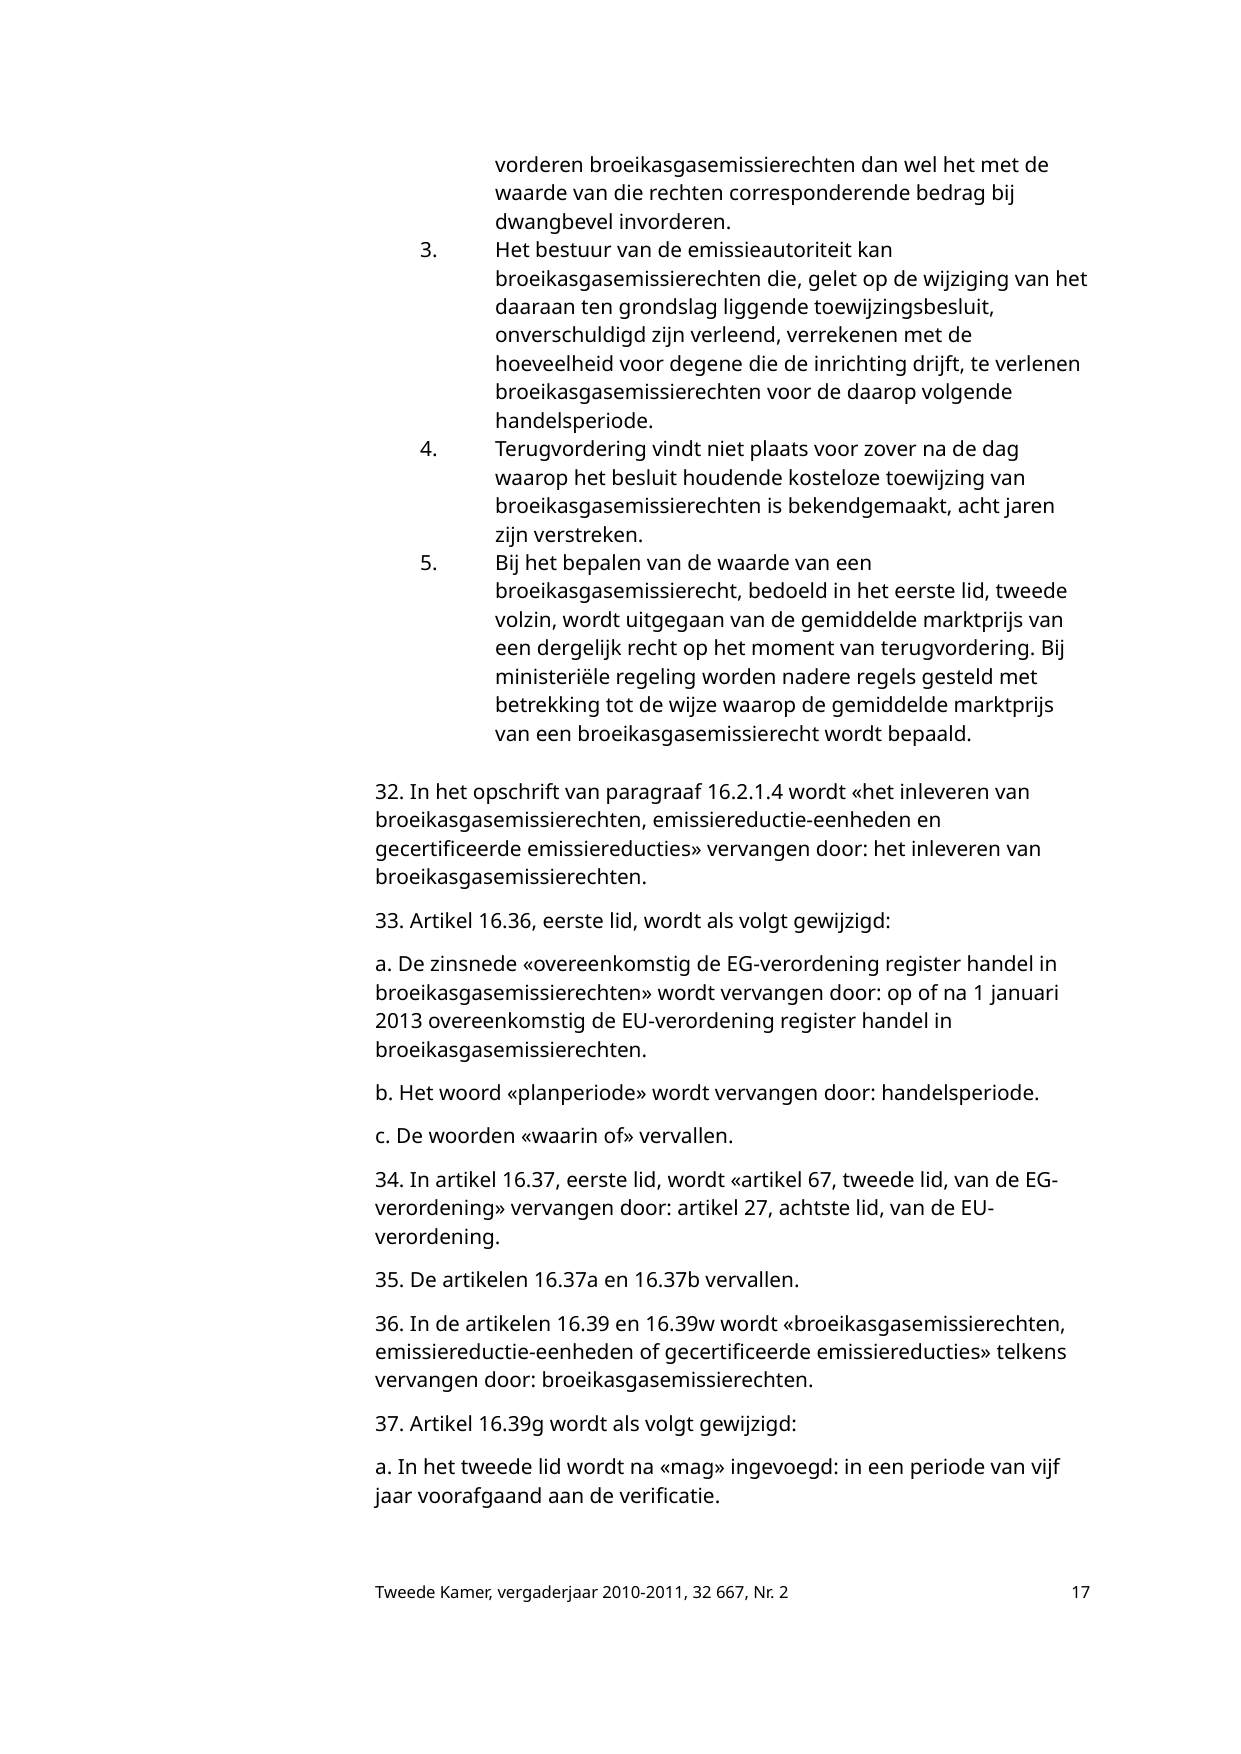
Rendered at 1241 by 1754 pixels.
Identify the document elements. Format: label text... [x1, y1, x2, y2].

text c. De woorden «waarin of» vervallen. [375, 1122, 1090, 1150]
text 35. De artikelen 16.37a en 16.37b vervallen. [375, 1265, 1090, 1294]
list vorderen broeikasgasemissierechten dan wel het met de waarde van die rechten corresponderende bedrag bij dwangbevel invorderen. [420, 150, 1090, 235]
list Bij het bepalen van de waarde van een broeikasgasemissierecht, bedoeld in het eerste lid, tweede volzin, wordt uitgegaan van de gemiddelde marktprijs van een dergelijk recht op het moment van terugvordering. Bij ministeriële regeling worden nadere regels gesteld met betrekking tot de wijze waarop de gemiddelde marktprijs van een broeikasgasemissierecht wordt bepaald. [420, 548, 1090, 747]
text 33. Artikel 16.36, eerste lid, wordt als volgt gewijzigd: [375, 906, 1090, 934]
text 32. In het opschrift van paragraaf 16.2.1.4 wordt «het inleveren van broeikasgasemissierechten, emissiereductie-eenheden en gecertificeerde emissiereducties» vervangen door: het inleveren van broeikasgasemissierechten. [375, 777, 1090, 891]
list Terugvordering vindt niet plaats voor zover na de dag waarop het besluit houdende kosteloze toewijzing van broeikasgasemissierechten is bekendgemaakt, acht jaren zijn verstreken. [420, 434, 1090, 548]
text 34. In artikel 16.37, eerste lid, wordt «artikel 67, tweede lid, van de EG-verordening» vervangen door: artikel 27, achtste lid, van de EU-verordening. [375, 1165, 1090, 1250]
text 36. In de artikelen 16.39 en 16.39w wordt «broeikasgasemissierechten, emissiereductie-eenheden of gecertificeerde emissiereducties» telkens vervangen door: broeikasgasemissierechten. [375, 1309, 1090, 1394]
text b. Het woord «planperiode» wordt vervangen door: handelsperiode. [375, 1078, 1090, 1107]
list Het bestuur van de emissieautoriteit kan broeikasgasemissierechten die, gelet op de wijziging van het daaraan ten grondslag liggende toewijzingsbesluit, onverschuldigd zijn verleend, verrekenen met de hoeveelheid voor degene die de inrichting drijft, te verlenen broeikasgasemissierechten voor de daarop volgende handelsperiode. [420, 235, 1090, 434]
text a. De zinsnede «overeenkomstig de EG-verordening register handel in broeikasgasemissierechten» wordt vervangen door: op of na 1 januari 2013 overeenkomstig de EU-verordening register handel in broeikasgasemissierechten. [375, 949, 1090, 1063]
text a. In het tweede lid wordt na «mag» ingevoegd: in een periode van vijf jaar voorafgaand aan de verificatie. [375, 1452, 1090, 1509]
text 37. Artikel 16.39g wordt als volgt gewijzigd: [375, 1409, 1090, 1437]
